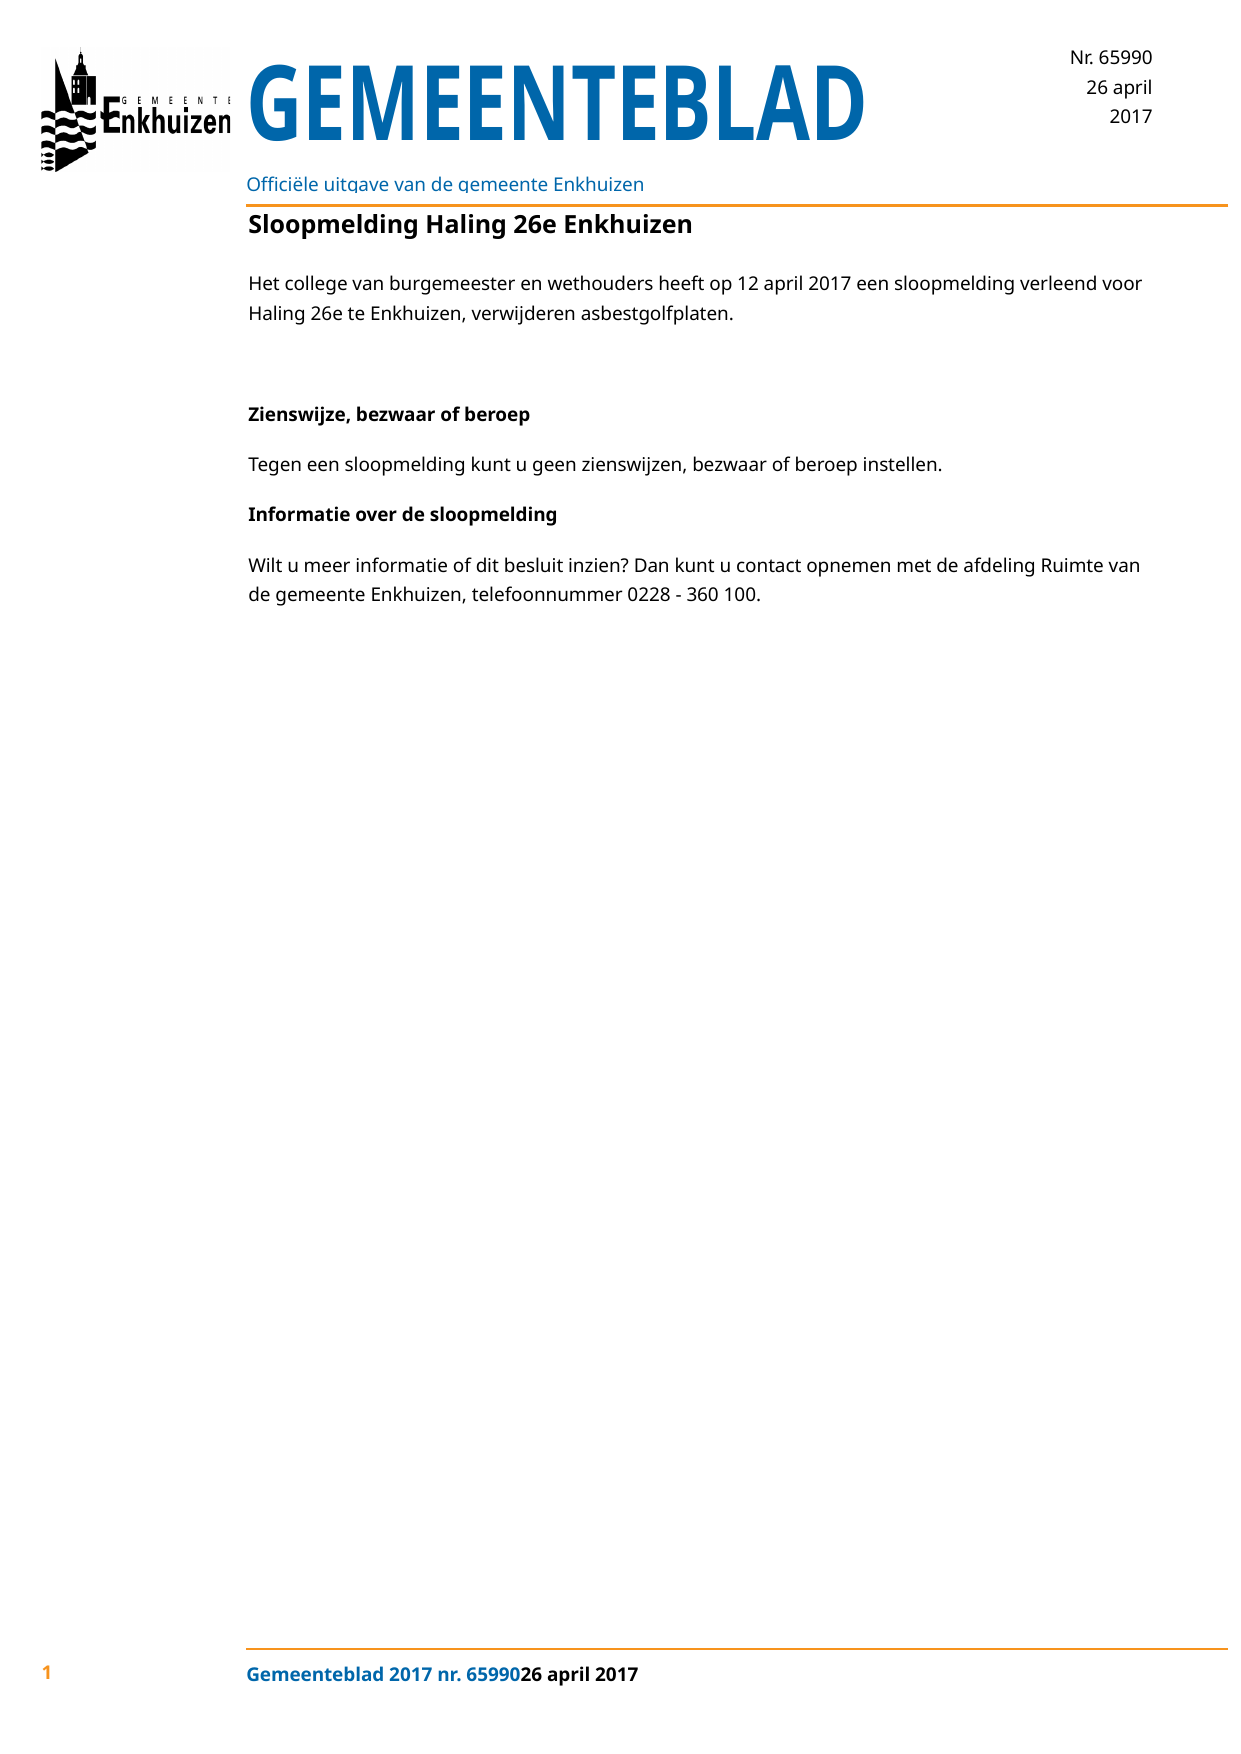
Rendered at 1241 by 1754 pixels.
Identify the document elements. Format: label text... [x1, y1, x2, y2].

text Het college van burgemeester en wethouders heeft op 12 april 2017 een sloopmelding verleend voor Haling 26e te Enkhuizen, verwijderen asbestgolfplaten. [248, 270, 1152, 326]
text Zienswijze, bezwaar of beroep [248, 401, 1152, 426]
picture [41, 47, 231, 172]
text Wilt u meer informatie of dit besluit inzien? Dan kunt u contact opnemen met de afdeling Ruimte van de gemeente Enkhuizen, telefoonnummer 0228 - 360 100. [248, 552, 1152, 607]
text Informatie over de sloopmelding [248, 502, 1152, 527]
text Sloopmelding Haling 26e Enkhuizen [248, 207, 1152, 241]
text Tegen een sloopmelding kunt u geen zienswijzen, bezwaar of beroep instellen. [248, 451, 1152, 477]
